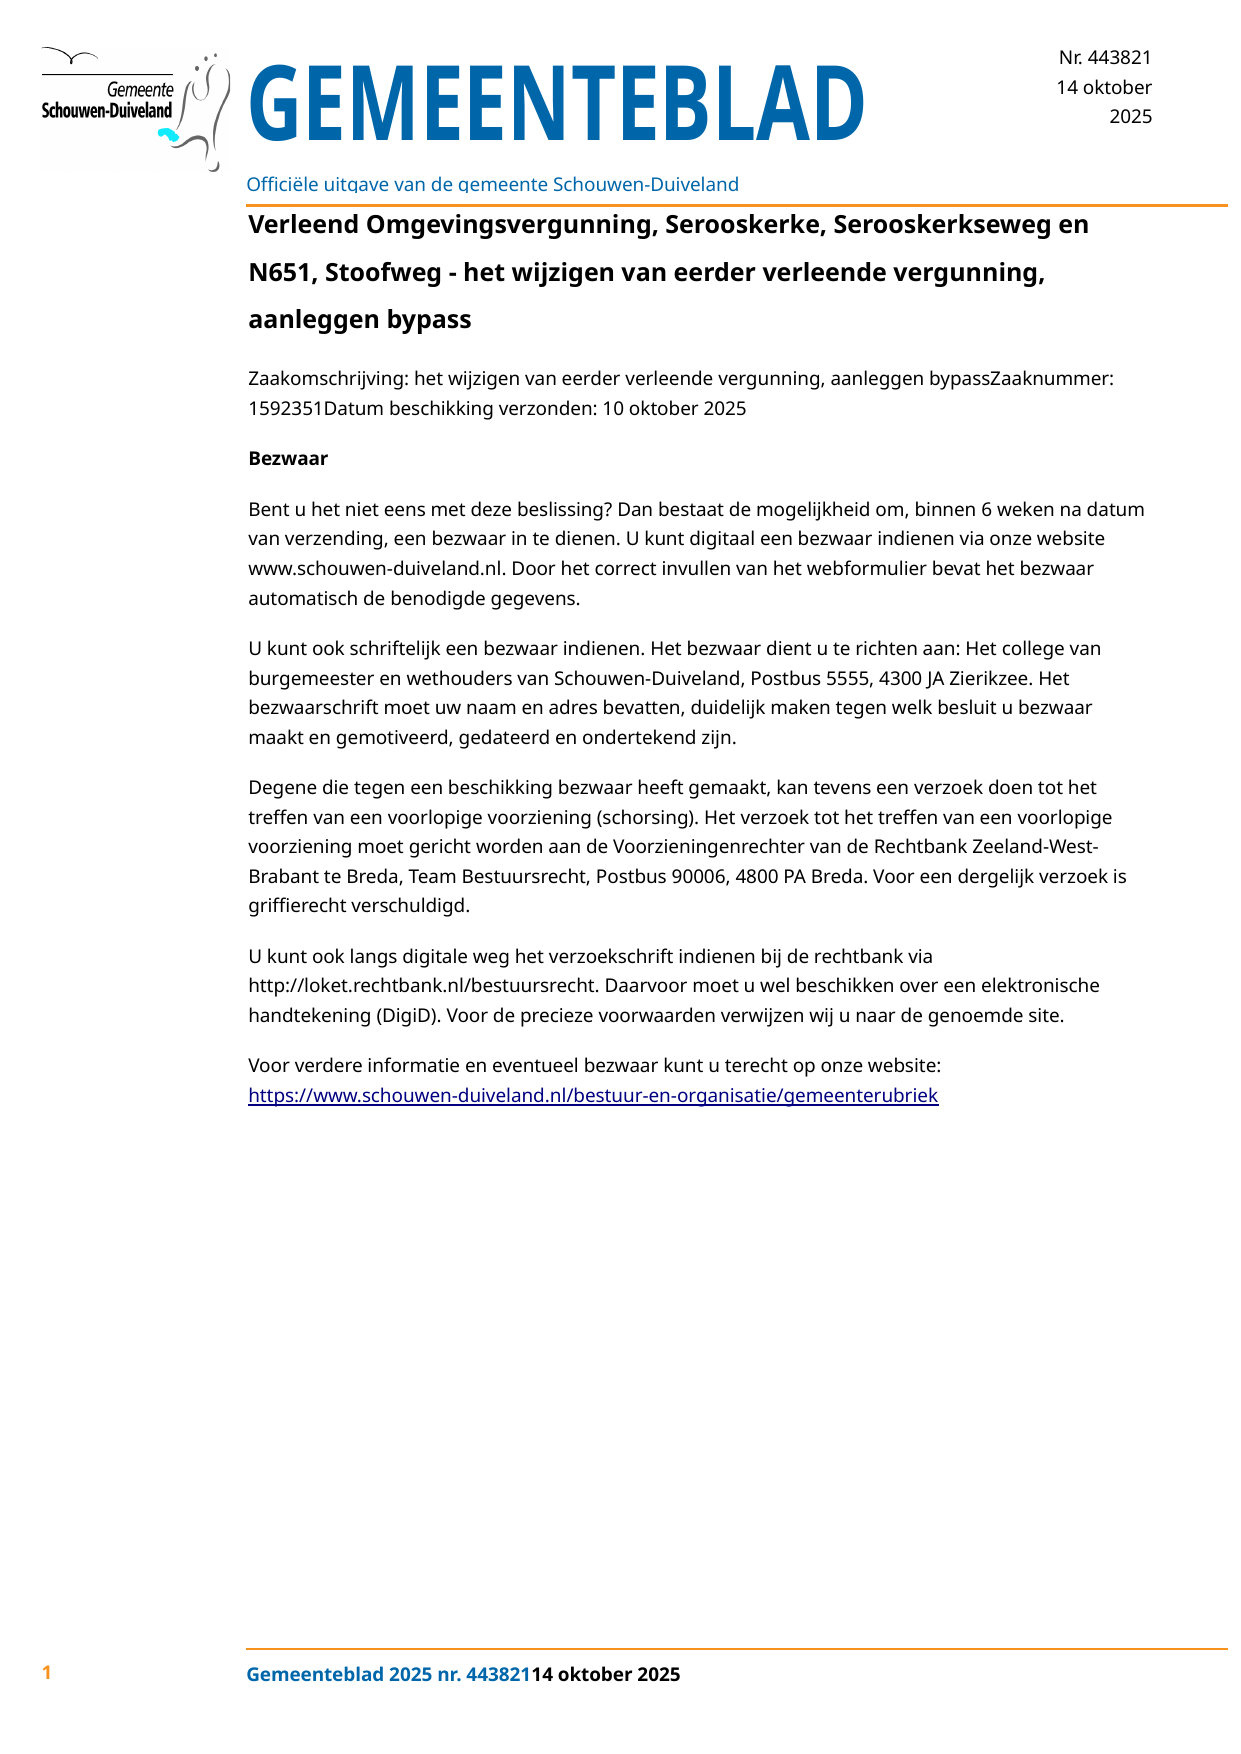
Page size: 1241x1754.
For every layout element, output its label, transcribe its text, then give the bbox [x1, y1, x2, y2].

text Voor verdere informatie en eventueel bezwaar kunt u terecht op onze website: https://www.schouwen-duiveland.nl/bestuur-en-organisatie/gemeenterubriek [248, 1053, 1152, 1108]
text Verleend Omgevingsvergunning, Serooskerke, Serooskerkseweg en N651, Stoofweg - het wijzigen van eerder verleende vergunning, aanleggen bypass [248, 207, 1152, 336]
text U kunt ook schriftelijk een bezwaar indienen. Het bezwaar dient u te richten aan: Het college van burgemeester en wethouders van Schouwen-Duiveland, Postbus 5555, 4300 JA Zierikzee. Het bezwaarschrift moet uw naam en adres bevatten, duidelijk maken tegen welk besluit u bezwaar maakt en gemotiveerd, gedateerd en ondertekend zijn. [248, 635, 1152, 749]
picture [41, 47, 231, 172]
text Bent u het niet eens met deze beslissing? Dan bestaat de mogelijkheid om, binnen 6 weken na datum van verzending, een bezwaar in te dienen. U kunt digitaal een bezwaar indienen via onze website www.schouwen-duiveland.nl. Door het correct invullen van het webformulier bevat het bezwaar automatisch de benodigde gegevens. [248, 496, 1152, 610]
text Degene die tegen een beschikking bezwaar heeft gemaakt, kan tevens een verzoek doen tot het treffen van een voorlopige voorziening (schorsing). Het verzoek tot het treffen van een voorlopige voorziening moet gericht worden aan de Voorzieningenrechter van de Rechtbank Zeeland-West-Brabant te Breda, Team Bestuursrecht, Postbus 90006, 4800 PA Breda. Voor een dergelijk verzoek is griffierecht verschuldigd. [248, 774, 1152, 918]
text Bezwaar [248, 446, 1152, 471]
text Zaakomschrijving: het wijzigen van eerder verleende vergunning, aanleggen bypassZaaknummer: 1592351Datum beschikking verzonden: 10 oktober 2025 [248, 366, 1152, 421]
text U kunt ook langs digitale weg het verzoekschrift indienen bij de rechtbank via http://loket.rechtbank.nl/bestuursrecht. Daarvoor moet u wel beschikken over een elektronische handtekening (DigiD). Voor de precieze voorwaarden verwijzen wij u naar de genoemde site. [248, 943, 1152, 1028]
